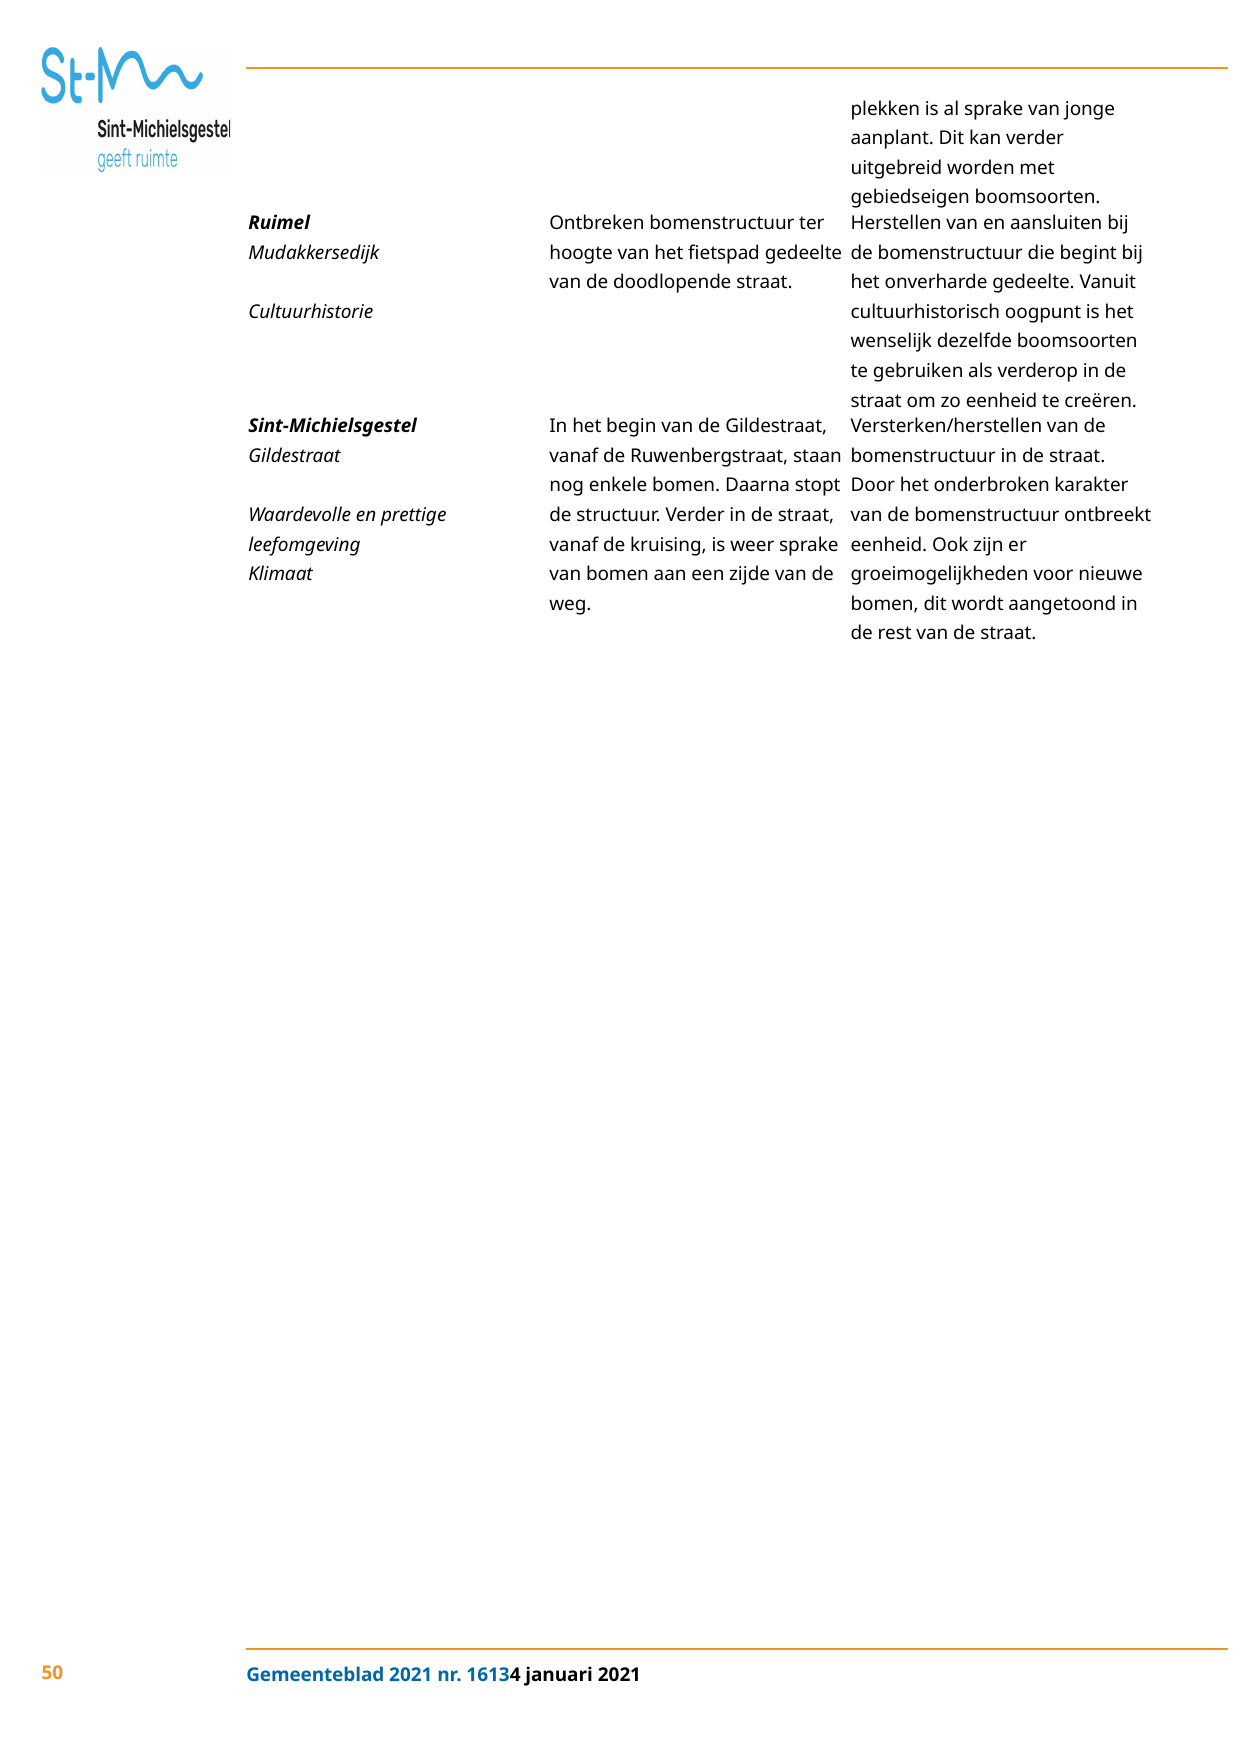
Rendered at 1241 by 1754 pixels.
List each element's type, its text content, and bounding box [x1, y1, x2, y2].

table_cell Ruimel Mudakkersedijk Cultuurhistorie [248, 209, 549, 412]
table_cell Sint-Michielsgestel Gildestraat Waardevolle en prettige leefomgeving Klimaat [248, 413, 549, 645]
table_cell Ontbreken bomenstructuur ter hoogte van het fietspad gedeelte van de doodlopende straat. [549, 209, 850, 412]
table_cell In het begin van de Gildestraat, vanaf de Ruwenbergstraat, staan nog enkele bomen. Daarna stopt de structuur. Verder in de straat, vanaf de kruising, is weer sprake van bomen aan een zijde van de weg. [549, 413, 850, 645]
table_cell plekken is al sprake van jonge aanplant. Dit kan verder uitgebreid worden met gebiedseigen boomsoorten. [850, 95, 1152, 209]
table_cell Versterken/herstellen van de bomenstructuur in de straat. Door het onderbroken karakter van de bomenstructuur ontbreekt eenheid. Ook zijn er groeimogelijkheden voor nieuwe bomen, dit wordt aangetoond in de rest van de straat. [850, 413, 1152, 645]
picture [41, 47, 231, 172]
table_cell [549, 95, 850, 209]
table_cell Herstellen van en aansluiten bij de bomenstructuur die begint bij het onverharde gedeelte. Vanuit cultuurhistorisch oogpunt is het wenselijk dezelfde boomsoorten te gebruiken als verderop in de straat om zo eenheid te creëren. [850, 209, 1152, 412]
table_cell [248, 95, 549, 209]
